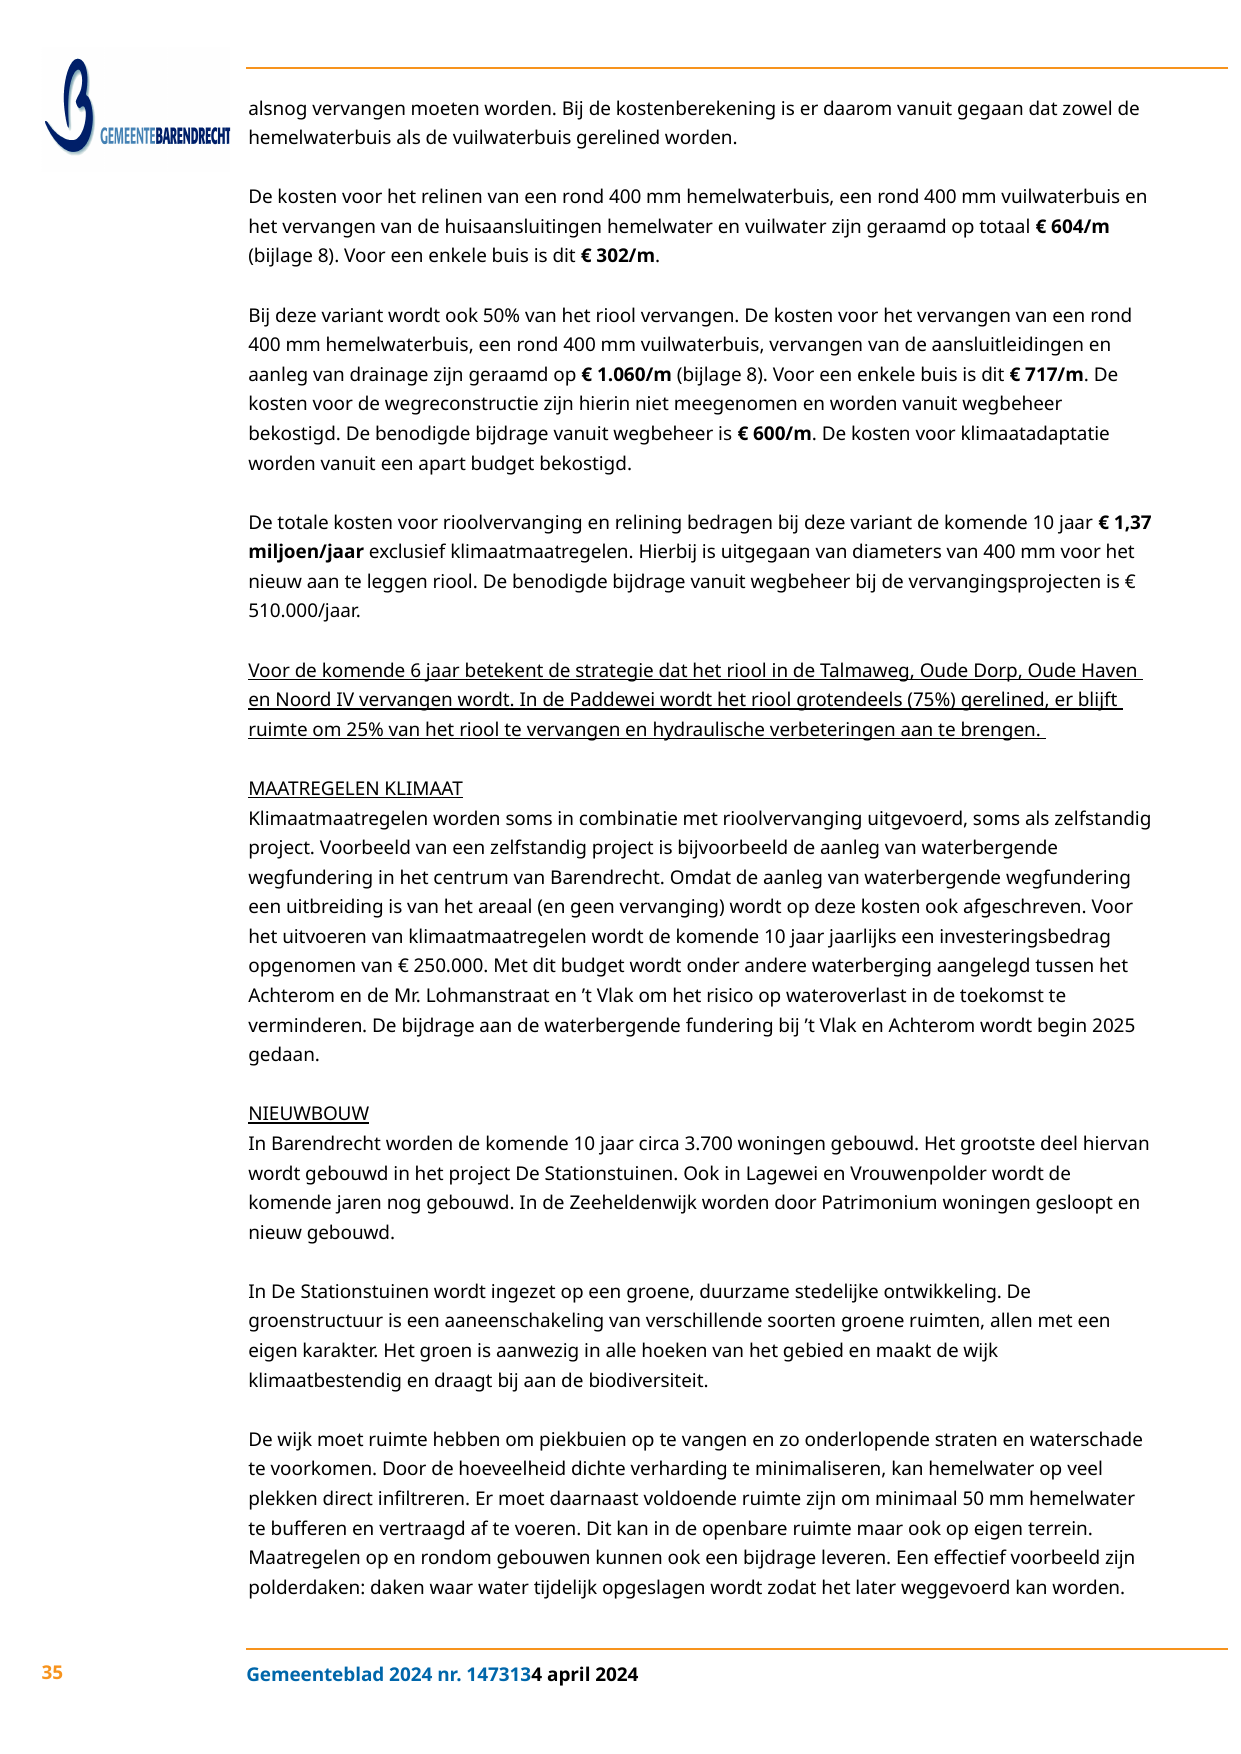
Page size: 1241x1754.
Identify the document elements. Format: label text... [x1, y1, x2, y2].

text NIEUWBOUW [248, 1101, 1152, 1126]
text De totale kosten voor rioolvervanging en relining bedragen bij deze variant de komende 10 jaar € 1,37 miljoen/jaar exclusief klimaatmaatregelen. Hierbij is uitgegaan van diameters van 400 mm voor het nieuw aan te leggen riool. De benodigde bijdrage vanuit wegbeheer bij de vervangingsprojecten is € 510.000/jaar. [248, 509, 1152, 623]
text In De Stationstuinen wordt ingezet op een groene, duurzame stedelijke ontwikkeling. De groenstructuur is een aaneenschakeling van verschillende soorten groene ruimten, allen met een eigen karakter. Het groen is aanwezig in alle hoeken van het gebied en maakt de wijk klimaatbestendig en draagt bij aan de biodiversiteit. [248, 1278, 1152, 1393]
picture [41, 47, 231, 172]
text alsnog vervangen moeten worden. Bij de kostenberekening is er daarom vanuit gegaan dat zowel de hemelwaterbuis als de vuilwaterbuis gerelined worden. [248, 95, 1152, 150]
text De wijk moet ruimte hebben om piekbuien op te vangen en zo onderlopende straten en waterschade te voorkomen. Door de hoeveelheid dichte verharding te minimaliseren, kan hemelwater op veel plekken direct infiltreren. Er moet daarnaast voldoende ruimte zijn om minimaal 50 mm hemelwater te bufferen en vertraagd af te voeren. Dit kan in de openbare ruimte maar ook op eigen terrein. Maatregelen op en rondom gebouwen kunnen ook een bijdrage leveren. Een effectief voorbeeld zijn polderdaken: daken waar water tijdelijk opgeslagen wordt zodat het later weggevoerd kan worden. [248, 1426, 1152, 1600]
text In Barendrecht worden de komende 10 jaar circa 3.700 woningen gebouwd. Het grootste deel hiervan wordt gebouwd in het project De Stationstuinen. Ook in Lagewei en Vrouwenpolder wordt de komende jaren nog gebouwd. In de Zeeheldenwijk worden door Patrimonium woningen gesloopt en nieuw gebouwd. [248, 1130, 1152, 1245]
text Bij deze variant wordt ook 50% van het riool vervangen. De kosten voor het vervangen van een rond 400 mm hemelwaterbuis, een rond 400 mm vuilwaterbuis, vervangen van de aansluitleidingen en aanleg van drainage zijn geraamd op € 1.060/m (bijlage 8). Voor een enkele buis is dit € 717/m. De kosten voor de wegreconstructie zijn hierin niet meegenomen en worden vanuit wegbeheer bekostigd. De benodigde bijdrage vanuit wegbeheer is € 600/m. De kosten voor klimaatadaptatie worden vanuit een apart budget bekostigd. [248, 302, 1152, 476]
text MAATREGELEN KLIMAAT [248, 775, 1152, 801]
text Klimaatmaatregelen worden soms in combinatie met rioolvervanging uitgevoerd, soms als zelfstandig project. Voorbeeld van een zelfstandig project is bijvoorbeeld de aanleg van waterbergende wegfundering in het centrum van Barendrecht. Omdat de aanleg van waterbergende wegfundering een uitbreiding is van het areaal (en geen vervanging) wordt op deze kosten ook afgeschreven. Voor het uitvoeren van klimaatmaatregelen wordt de komende 10 jaar jaarlijks een investeringsbedrag opgenomen van € 250.000. Met dit budget wordt onder andere waterberging aangelegd tussen het Achterom en de Mr. Lohmanstraat en ’t Vlak om het risico op wateroverlast in de toekomst te verminderen. De bijdrage aan de waterbergende fundering bij ’t Vlak en Achterom wordt begin 2025 gedaan. [248, 805, 1152, 1067]
text De kosten voor het relinen van een rond 400 mm hemelwaterbuis, een rond 400 mm vuilwaterbuis en het vervangen van de huisaansluitingen hemelwater en vuilwater zijn geraamd op totaal € 604/m (bijlage 8). Voor een enkele buis is dit € 302/m. [248, 183, 1152, 268]
text Voor de komende 6 jaar betekent de strategie dat het riool in de Talmaweg, Oude Dorp, Oude Haven en Noord IV vervangen wordt. In de Paddewei wordt het riool grotendeels (75%) gerelined, er blijft ruimte om 25% van het riool te vervangen en hydraulische verbeteringen aan te brengen. [248, 657, 1152, 742]
